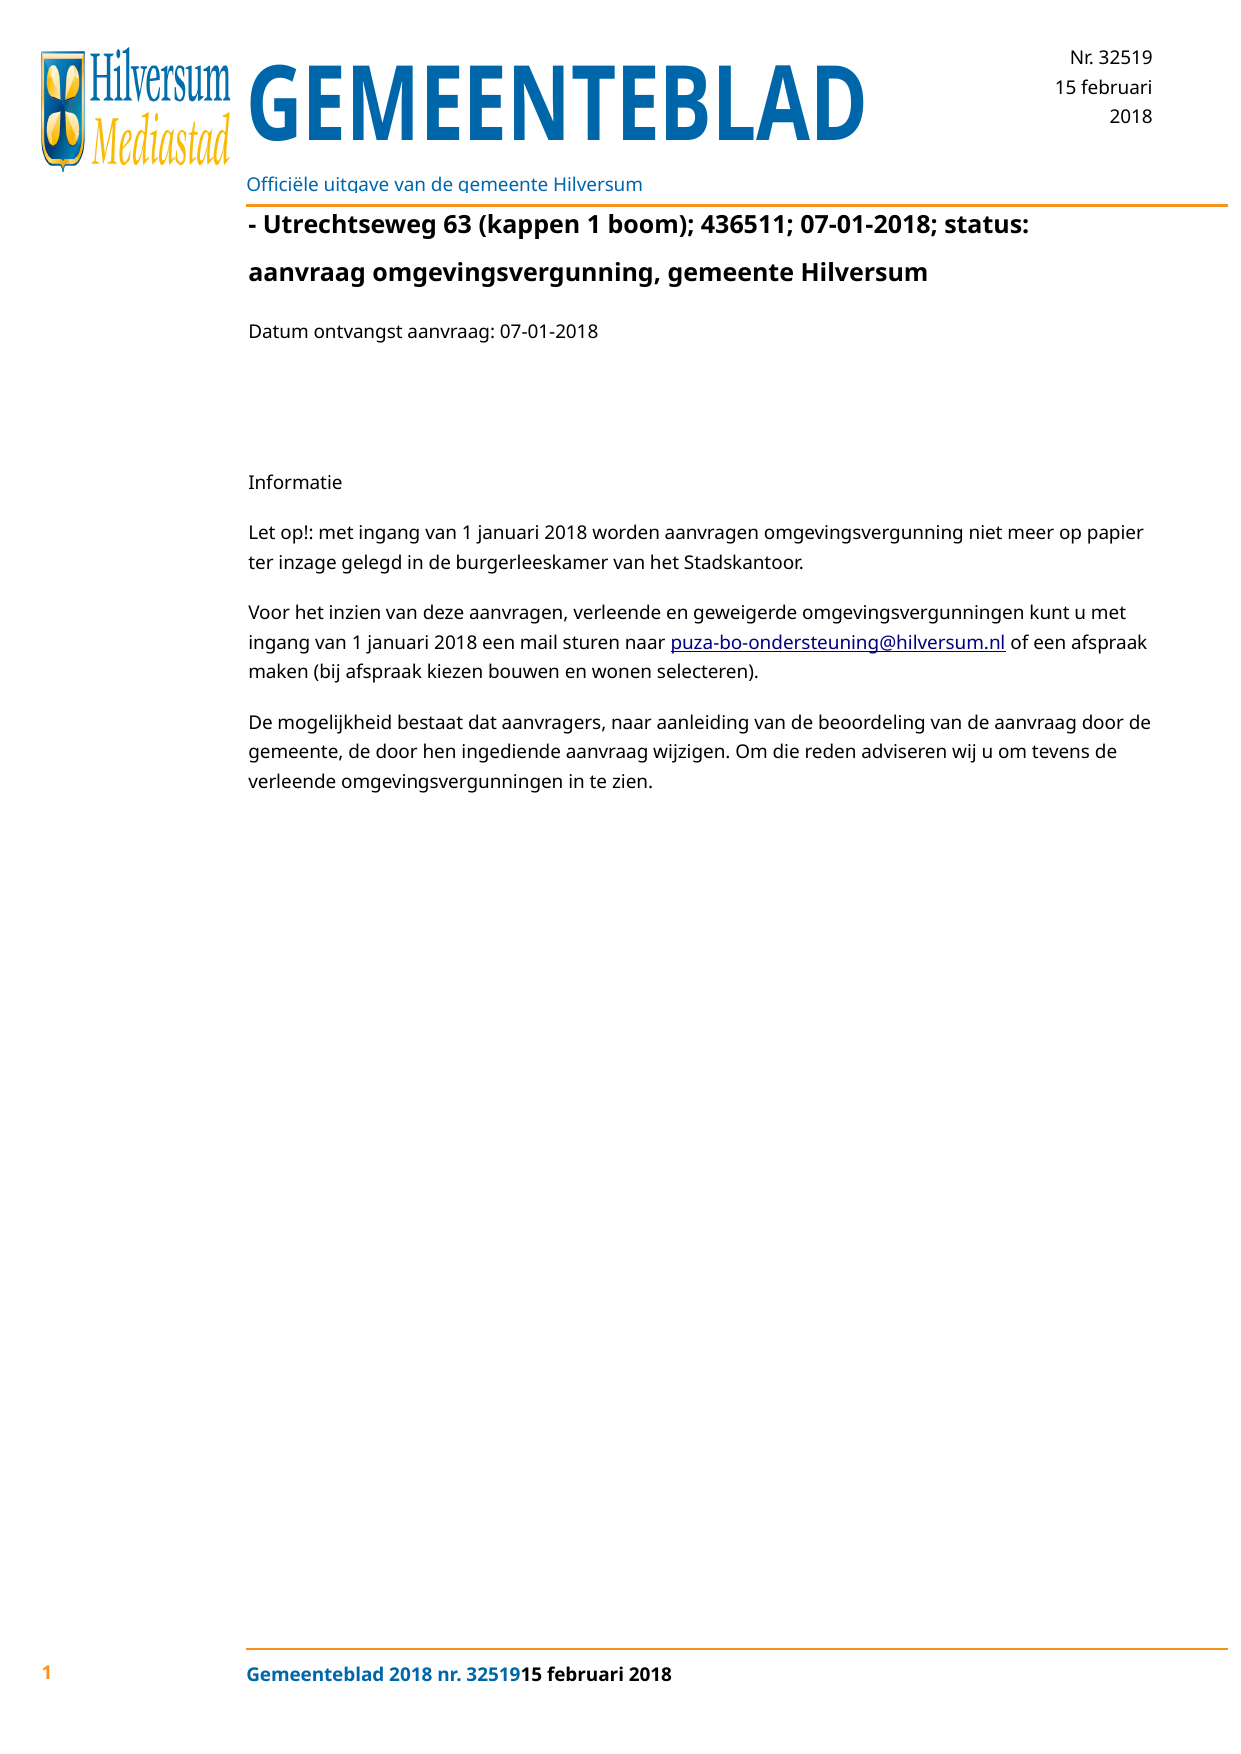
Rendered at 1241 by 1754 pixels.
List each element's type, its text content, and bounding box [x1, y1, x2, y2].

text - Utrechtseweg 63 (kappen 1 boom); 436511; 07-01-2018; status: aanvraag omgevingsvergunning, gemeente Hilversum [248, 207, 1152, 288]
text Informatie [248, 469, 1152, 495]
text Datum ontvangst aanvraag: 07-01-2018 [248, 318, 1152, 344]
text Let op!: met ingang van 1 januari 2018 worden aanvragen omgevingsvergunning niet meer op papier ter inzage gelegd in de burgerleeskamer van het Stadskantoor. [248, 519, 1152, 575]
picture [41, 47, 231, 172]
text De mogelijkheid bestaat dat aanvragers, naar aanleiding van de beoordeling van de aanvraag door de gemeente, de door hen ingediende aanvraag wijzigen. Om die reden adviseren wij u om tevens de verleende omgevingsvergunningen in te zien. [248, 709, 1152, 794]
text Voor het inzien van deze aanvragen, verleende en geweigerde omgevingsvergunningen kunt u met ingang van 1 januari 2018 een mail sturen naar puza-bo-ondersteuning@hilversum.nl of een afspraak maken (bij afspraak kiezen bouwen en wonen selecteren). [248, 599, 1152, 684]
